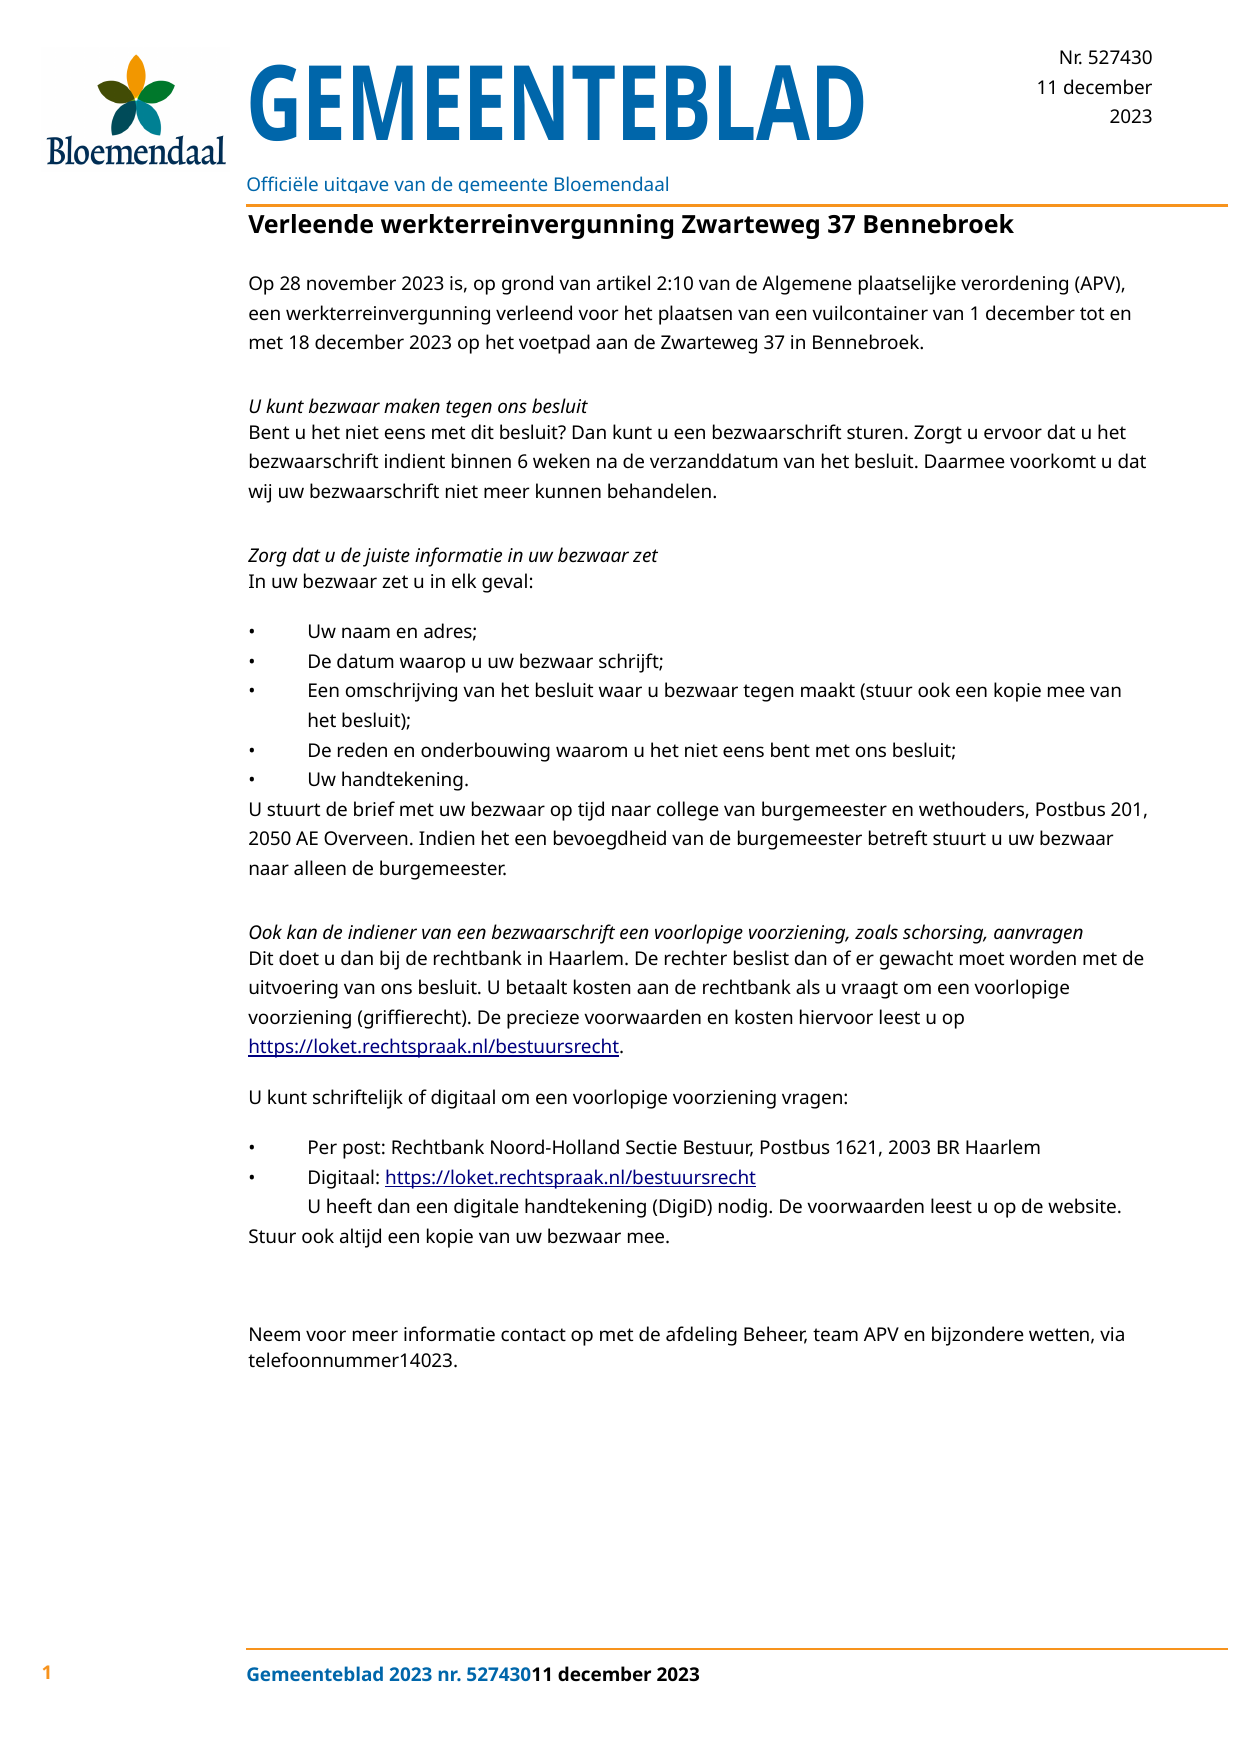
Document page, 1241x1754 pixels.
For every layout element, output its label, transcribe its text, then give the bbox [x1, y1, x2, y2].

list Per post: Rechtbank Noord-Holland Sectie Bestuur, Postbus 1621, 2003 BR Haarlem [248, 1134, 1152, 1160]
list De datum waarop u uw bezwaar schrijft; [248, 648, 1152, 674]
list Digitaal: https://loket.rechtspraak.nl/bestuursrecht [248, 1164, 1152, 1190]
text Verleende werkterreinvergunning Zwarteweg 37 Bennebroek [248, 207, 1152, 241]
text U kunt schriftelijk of digitaal om een voorlopige voorziening vragen: [248, 1084, 1152, 1110]
list Uw naam en adres; [248, 618, 1152, 644]
picture [41, 47, 231, 172]
list Een omschrijving van het besluit waar u bezwaar tegen maakt (stuur ook een kopie mee van het besluit); [248, 678, 1152, 733]
text Op 28 november 2023 is, op grond van artikel 2:10 van de Algemene plaatselijke verordening (APV), een werkterreinvergunning verleend voor het plaatsen van een vuilcontainer van 1 december tot en met 18 december 2023 op het voetpad aan de Zwarteweg 37 in Bennebroek. [248, 270, 1152, 355]
text U stuurt de brief met uw bezwaar op tijd naar college van burgemeester en wethouders, Postbus 201, 2050 AE Overveen. Indien het een bevoegdheid van de burgemeester betreft stuurt u uw bezwaar naar alleen de burgemeester. [248, 796, 1152, 881]
text U kunt bezwaar maken tegen ons besluit [248, 393, 1152, 419]
text Dit doet u dan bij de rechtbank in Haarlem. De rechter beslist dan of er gewacht moet worden met de uitvoering van ons besluit. U betaalt kosten aan de rechtbank als u vraagt om een voorlopige voorziening (griffierecht). De precieze voorwaarden en kosten hiervoor leest u op https://loket.rechtspraak.nl/bestuursrecht. [248, 945, 1152, 1059]
text In uw bezwaar zet u in elk geval: [248, 568, 1152, 594]
list Uw handtekening. [248, 766, 1152, 792]
list De reden en onderbouwing waarom u het niet eens bent met ons besluit; [248, 737, 1152, 762]
text Bent u het niet eens met dit besluit? Dan kunt u een bezwaarschrift sturen. Zorgt u ervoor dat u het bezwaarschrift indient binnen 6 weken na de verzanddatum van het besluit. Daarmee voorkomt u dat wij uw bezwaarschrift niet meer kunnen behandelen. [248, 419, 1152, 504]
text Neem voor meer informatie contact op met de afdeling Beheer, team APV en bijzondere wetten, via telefoonnummer14023. [248, 1321, 1152, 1373]
list U heeft dan een digitale handtekening (DigiD) nodig. De voorwaarden leest u op de website. [248, 1193, 1152, 1219]
text Stuur ook altijd een kopie van uw bezwaar mee. [248, 1223, 1152, 1249]
text Zorg dat u de juiste informatie in uw bezwaar zet [248, 542, 1152, 568]
text Ook kan de indiener van een bezwaarschrift een voorlopige voorziening, zoals schorsing, aanvragen [248, 919, 1152, 945]
